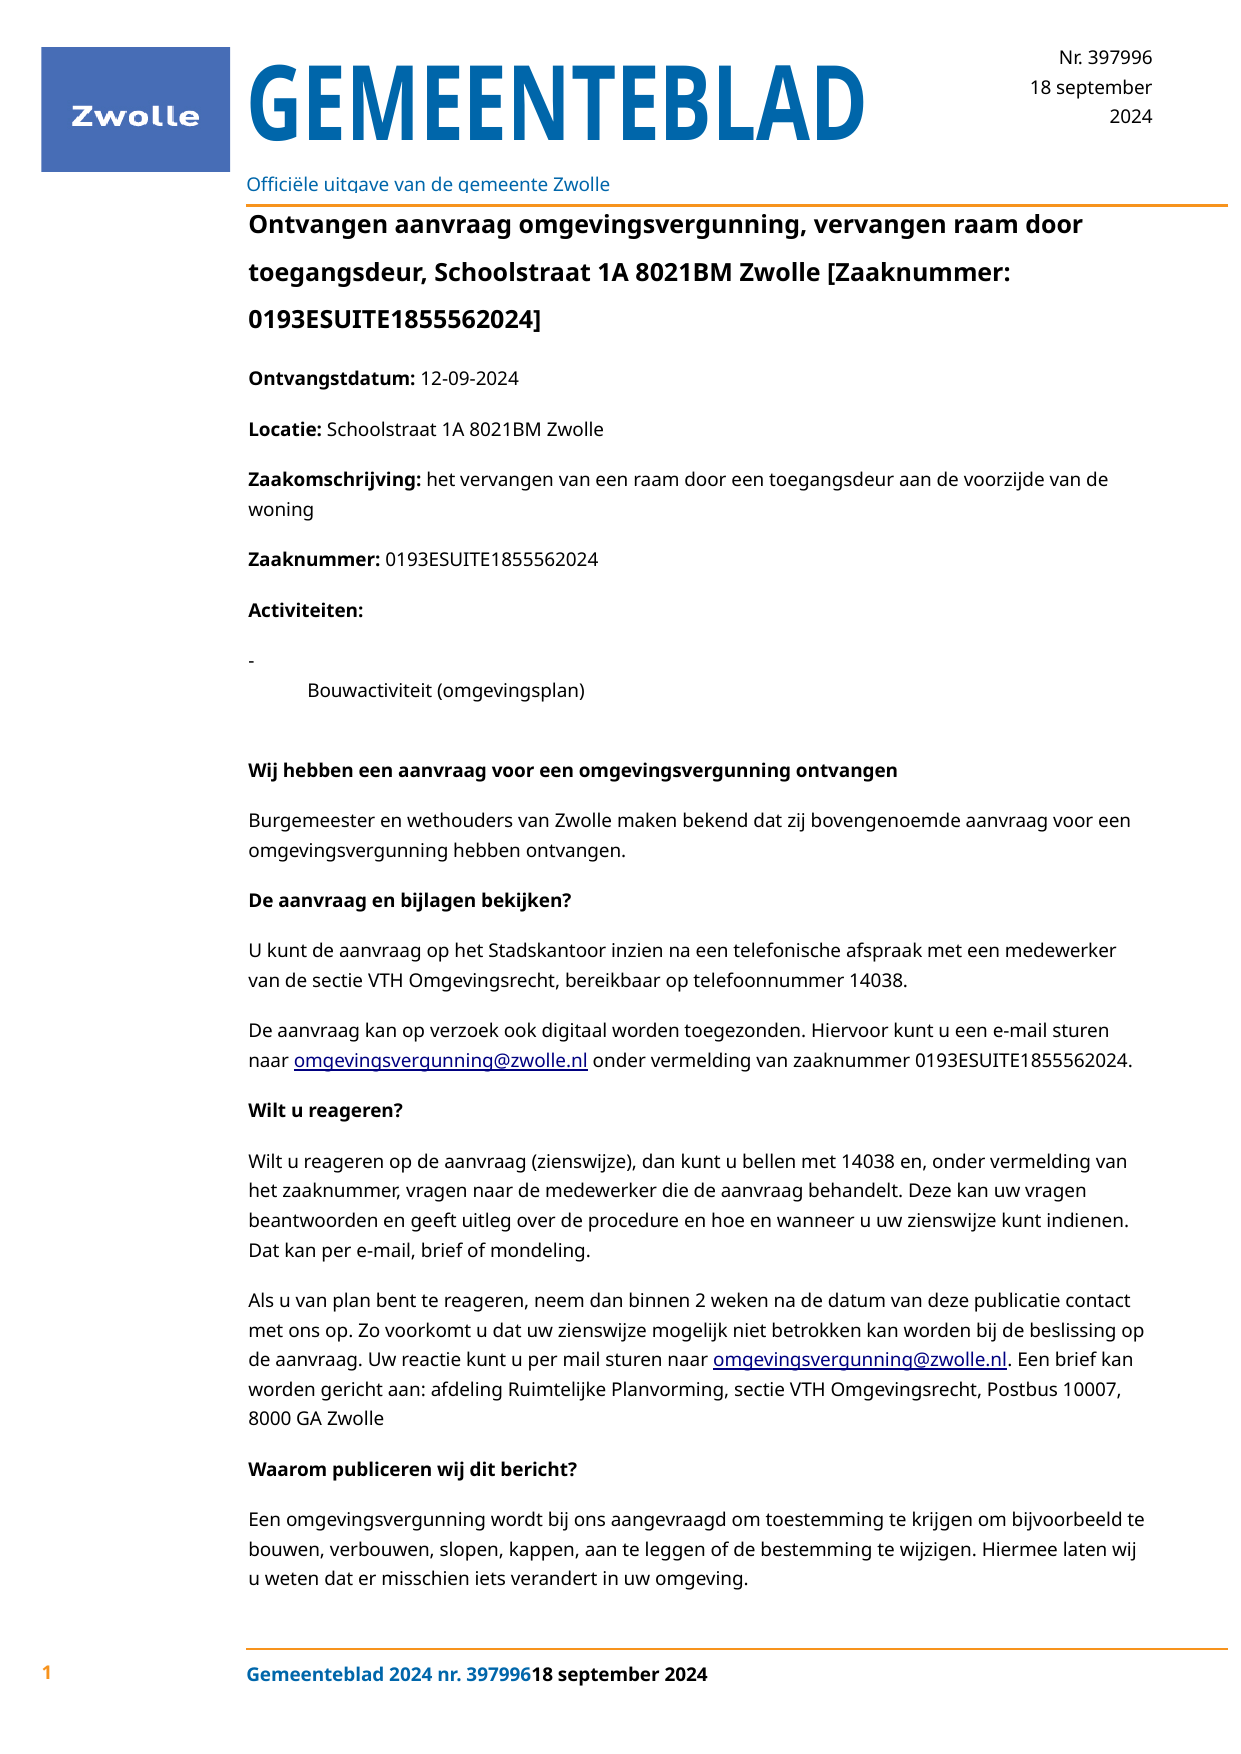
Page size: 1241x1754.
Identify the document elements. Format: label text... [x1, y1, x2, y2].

text Een omgevingsvergunning wordt bij ons aangevraagd om toestemming te krijgen om bijvoorbeeld te bouwen, verbouwen, slopen, kappen, aan te leggen of de bestemming te wijzigen. Hiermee laten wij u weten dat er misschien iets verandert in uw omgeving. [248, 1506, 1152, 1591]
text De aanvraag en bijlagen bekijken? [248, 887, 1152, 913]
text Als u van plan bent te reageren, neem dan binnen 2 weken na de datum van deze publicatie contact met ons op. Zo voorkomt u dat uw zienswijze mogelijk niet betrokken kan worden bij de beslissing op de aanvraag. Uw reactie kunt u per mail sturen naar omgevingsvergunning@zwolle.nl. Een brief kan worden gericht aan: afdeling Ruimtelijke Planvorming, sectie VTH Omgevingsrecht, Postbus 10007, 8000 GA Zwolle [248, 1287, 1152, 1431]
text Burgemeester en wethouders van Zwolle maken bekend dat zij bovengenoemde aanvraag voor een omgevingsvergunning hebben ontvangen. [248, 807, 1152, 862]
text Wilt u reageren op de aanvraag (zienswijze), dan kunt u bellen met 14038 en, onder vermelding van het zaaknummer, vragen naar de medewerker die de aanvraag behandelt. Deze kan uw vragen beantwoorden en geeft uitleg over de procedure en hoe en wanneer u uw zienswijze kunt indienen. Dat kan per e-mail, brief of mondeling. [248, 1148, 1152, 1262]
text Wij hebben een aanvraag voor een omgevingsvergunning ontvangen [248, 757, 1152, 782]
list Bouwactiviteit (omgevingsplan) [248, 677, 1152, 702]
text Activiteiten: [248, 597, 1152, 622]
text Ontvangstdatum: 12-09-2024 [248, 366, 1152, 391]
text Wilt u reageren? [248, 1098, 1152, 1123]
text Zaaknummer: 0193ESUITE1855562024 [248, 546, 1152, 572]
text Locatie: Schoolstraat 1A 8021BM Zwolle [248, 416, 1152, 442]
picture [41, 47, 231, 172]
text De aanvraag kan op verzoek ook digitaal worden toegezonden. Hiervoor kunt u een e-mail sturen naar omgevingsvergunning@zwolle.nl onder vermelding van zaaknummer 0193ESUITE1855562024. [248, 1018, 1152, 1073]
text Zaakomschrijving: het vervangen van een raam door een toegangsdeur aan de voorzijde van de woning [248, 466, 1152, 522]
text Waarom publiceren wij dit bericht? [248, 1456, 1152, 1482]
text Ontvangen aanvraag omgevingsvergunning, vervangen raam door toegangsdeur, Schoolstraat 1A 8021BM Zwolle [Zaaknummer: 0193ESUITE1855562024] [248, 207, 1152, 336]
text U kunt de aanvraag op het Stadskantoor inzien na een telefonische afspraak met een medewerker van de sectie VTH Omgevingsrecht, bereikbaar op telefoonnummer 14038. [248, 938, 1152, 993]
